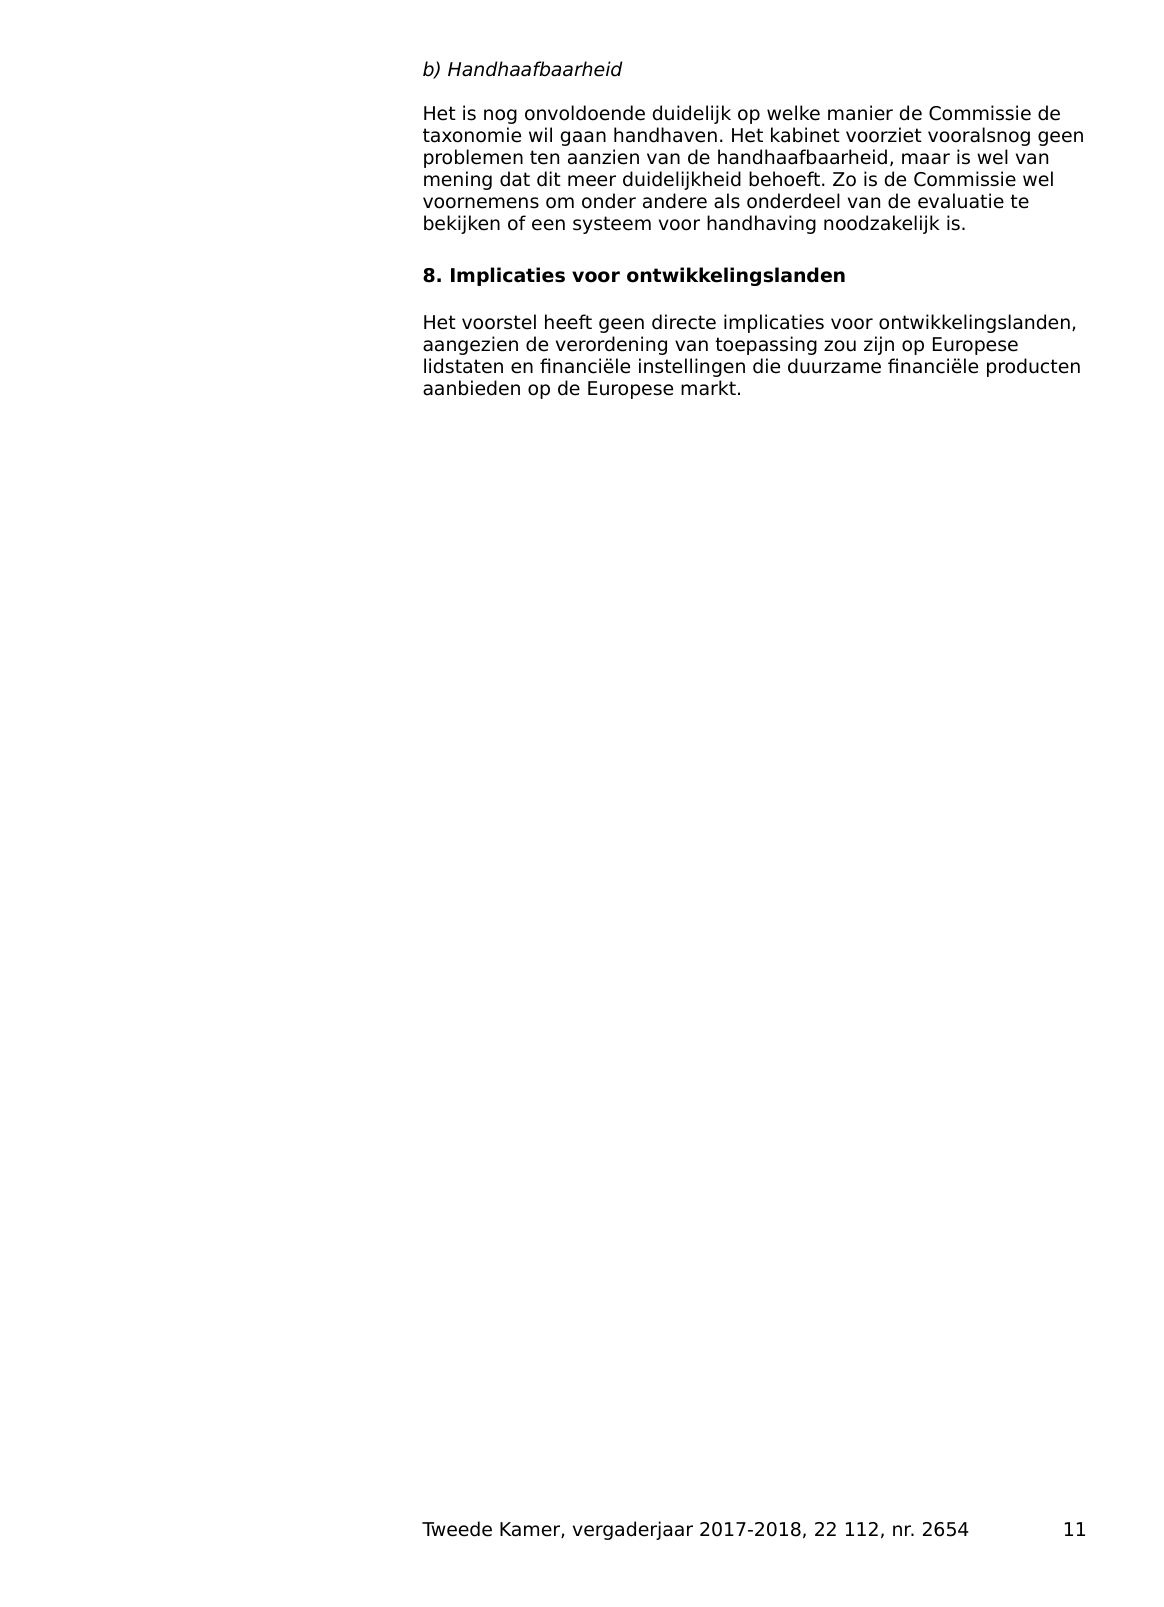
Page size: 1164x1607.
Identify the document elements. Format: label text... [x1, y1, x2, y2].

text Het voorstel heeft geen directe implicaties voor ontwikkelingslanden, aangezien de verordening van toepassing zou zijn op Europese lidstaten en financiële instellingen die duurzame financiële producten aanbieden op de Europese markt. [422, 312, 1087, 400]
subtitle b) Handhaafbaarheid [422, 59, 1087, 81]
subtitle 8. Implicaties voor ontwikkelingslanden [422, 265, 1087, 287]
text Het is nog onvoldoende duidelijk op welke manier de Commissie de taxonomie wil gaan handhaven. Het kabinet voorziet vooralsnog geen problemen ten aanzien van de handhaafbaarheid, maar is wel van mening dat dit meer duidelijkheid behoeft. Zo is de Commissie wel voornemens om onder andere als onderdeel van de evaluatie te bekijken of een systeem voor handhaving noodzakelijk is. [422, 103, 1087, 235]
